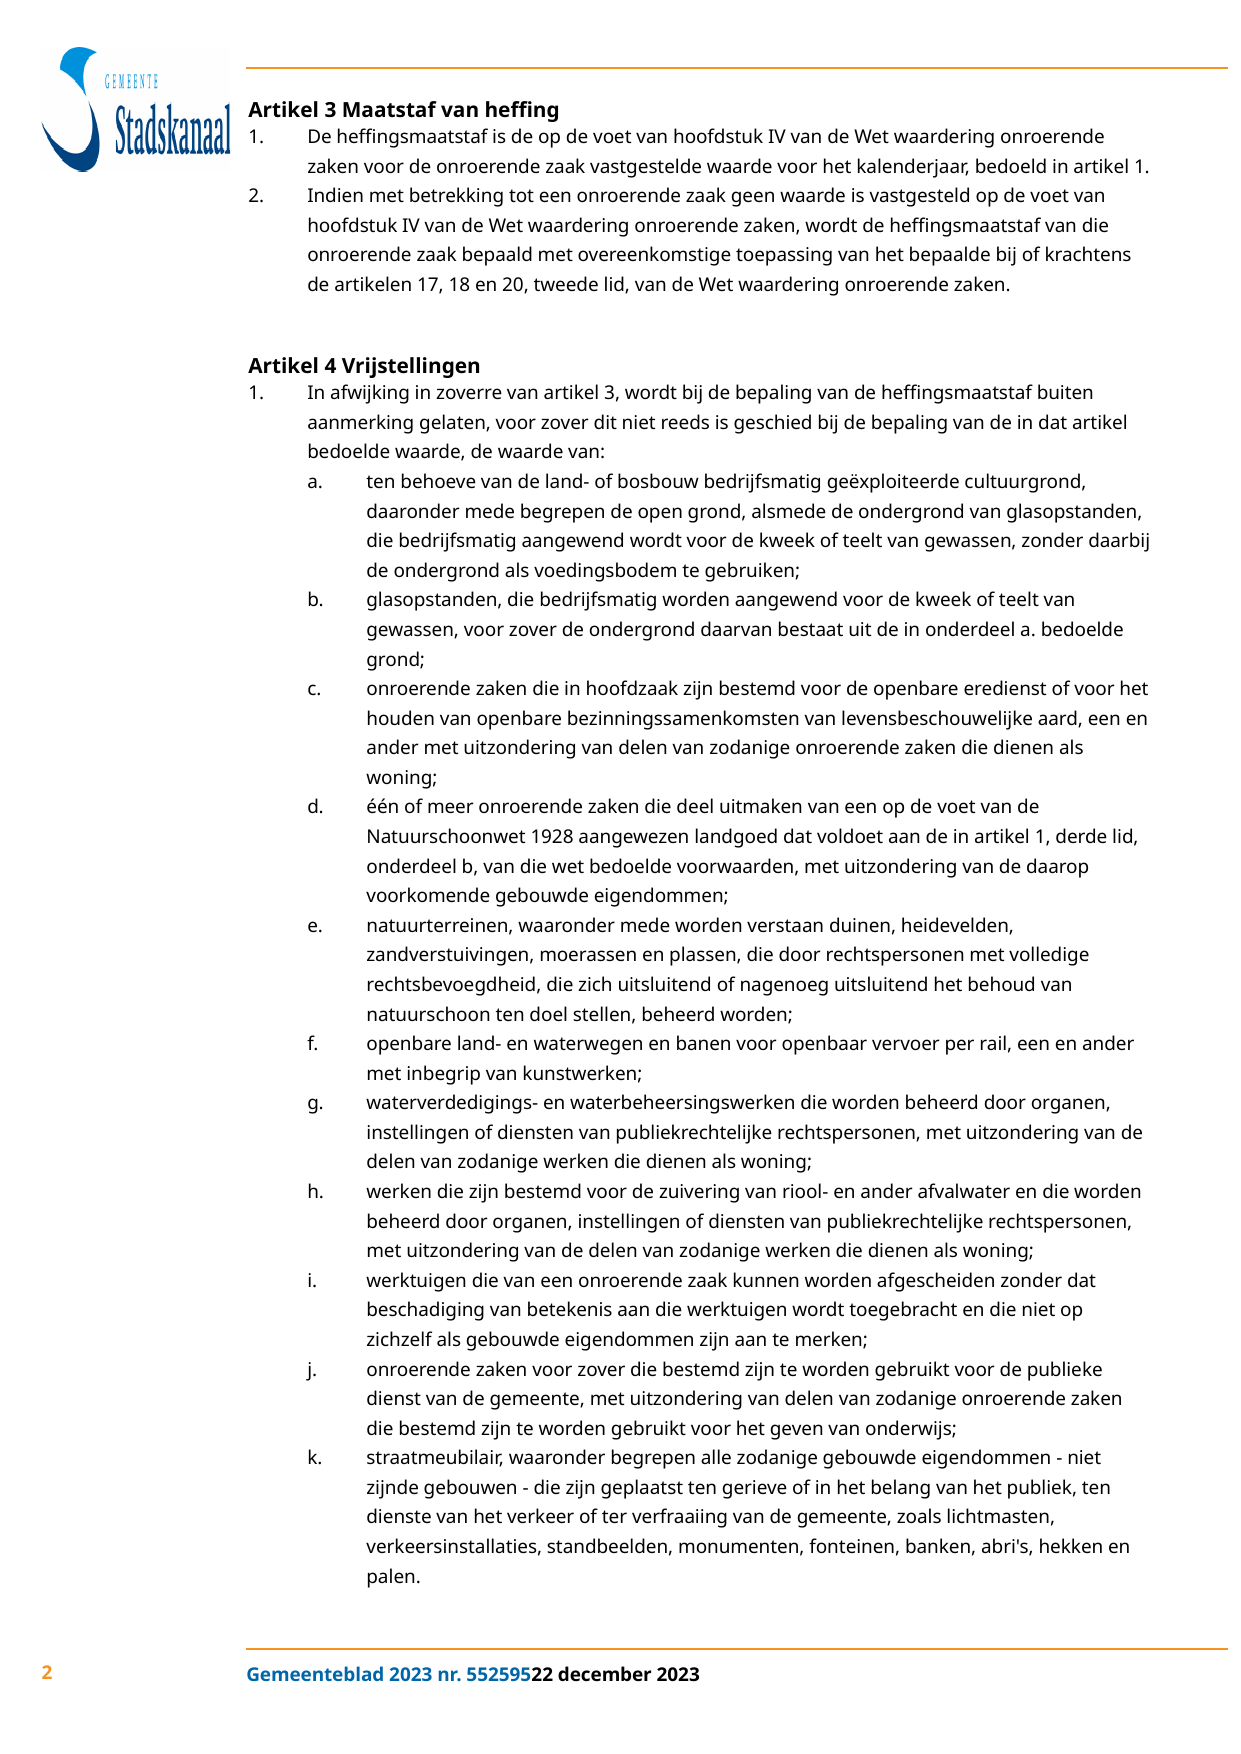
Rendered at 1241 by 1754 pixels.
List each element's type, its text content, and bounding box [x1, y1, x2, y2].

list werken die zijn bestemd voor de zuivering van riool- en ander afvalwater en die worden beheerd door organen, instellingen of diensten van publiekrechtelijke rechtspersonen, met uitzondering van de delen van zodanige werken die dienen als woning; [307, 1178, 1152, 1263]
list straatmeubilair, waaronder begrepen alle zodanige gebouwde eigendommen - niet zijnde gebouwen - die zijn geplaatst ten gerieve of in het belang van het publiek, ten dienste van het verkeer of ter verfraaiing van de gemeente, zoals lichtmasten, verkeersinstallaties, standbeelden, monumenten, fonteinen, banken, abri's, hekken en palen. [307, 1444, 1152, 1589]
list ten behoeve van de land- of bosbouw bedrijfsmatig geëxploiteerde cultuurgrond, daaronder mede begrepen de open grond, alsmede de ondergrond van glasopstanden, die bedrijfsmatig aangewend wordt voor de kweek of teelt van gewassen, zonder daarbij de ondergrond als voedingsbodem te gebruiken; [307, 468, 1152, 583]
list openbare land- en waterwegen en banen voor openbaar vervoer per rail, een en ander met inbegrip van kunstwerken; [307, 1030, 1152, 1086]
list onroerende zaken voor zover die bestemd zijn te worden gebruikt voor de publieke dienst van de gemeente, met uitzondering van delen van zodanige onroerende zaken die bestemd zijn te worden gebruikt voor het geven van onderwijs; [307, 1356, 1152, 1441]
text Artikel 3 Maatstaf van heffing [248, 95, 1152, 123]
list glasopstanden, die bedrijfsmatig worden aangewend voor de kweek of teelt van gewassen, voor zover de ondergrond daarvan bestaat uit de in onderdeel a. bedoelde grond; [307, 587, 1152, 672]
list natuurterreinen, waaronder mede worden verstaan duinen, heidevelden, zandverstuivingen, moerassen en plassen, die door rechtspersonen met volledige rechtsbevoegdheid, die zich uitsluitend of nagenoeg uitsluitend het behoud van natuurschoon ten doel stellen, beheerd worden; [307, 912, 1152, 1027]
text Artikel 4 Vrijstellingen [248, 351, 1152, 379]
list één of meer onroerende zaken die deel uitmaken van een op de voet van de Natuurschoonwet 1928 aangewezen landgoed dat voldoet aan de in artikel 1, derde lid, onderdeel b, van die wet bedoelde voorwaarden, met uitzondering van de daarop voorkomende gebouwde eigendommen; [307, 794, 1152, 908]
picture [41, 47, 231, 172]
list onroerende zaken die in hoofdzaak zijn bestemd voor de openbare eredienst of voor het houden van openbare bezinningssamenkomsten van levensbeschouwelijke aard, een en ander met uitzondering van delen van zodanige onroerende zaken die dienen als woning; [307, 675, 1152, 790]
list waterverdedigings- en waterbeheersingswerken die worden beheerd door organen, instellingen of diensten van publiekrechtelijke rechtspersonen, met uitzondering van de delen van zodanige werken die dienen als woning; [307, 1089, 1152, 1174]
list werktuigen die van een onroerende zaak kunnen worden afgescheiden zonder dat beschadiging van betekenis aan die werktuigen wordt toegebracht en die niet op zichzelf als gebouwde eigendommen zijn aan te merken; [307, 1267, 1152, 1352]
list De heffingsmaatstaf is de op de voet van hoofdstuk IV van de Wet waardering onroerende zaken voor de onroerende zaak vastgestelde waarde voor het kalenderjaar, bedoeld in artikel 1. [248, 123, 1152, 178]
list In afwijking in zoverre van artikel 3, wordt bij de bepaling van de heffingsmaatstaf buiten aanmerking gelaten, voor zover dit niet reeds is geschied bij de bepaling van de in dat artikel bedoelde waarde, de waarde van: [248, 379, 1152, 464]
list Indien met betrekking tot een onroerende zaak geen waarde is vastgesteld op de voet van hoofdstuk IV van de Wet waardering onroerende zaken, wordt de heffingsmaatstaf van die onroerende zaak bepaald met overeenkomstige toepassing van het bepaalde bij of krachtens de artikelen 17, 18 en 20, tweede lid, van de Wet waardering onroerende zaken. [248, 182, 1152, 297]
